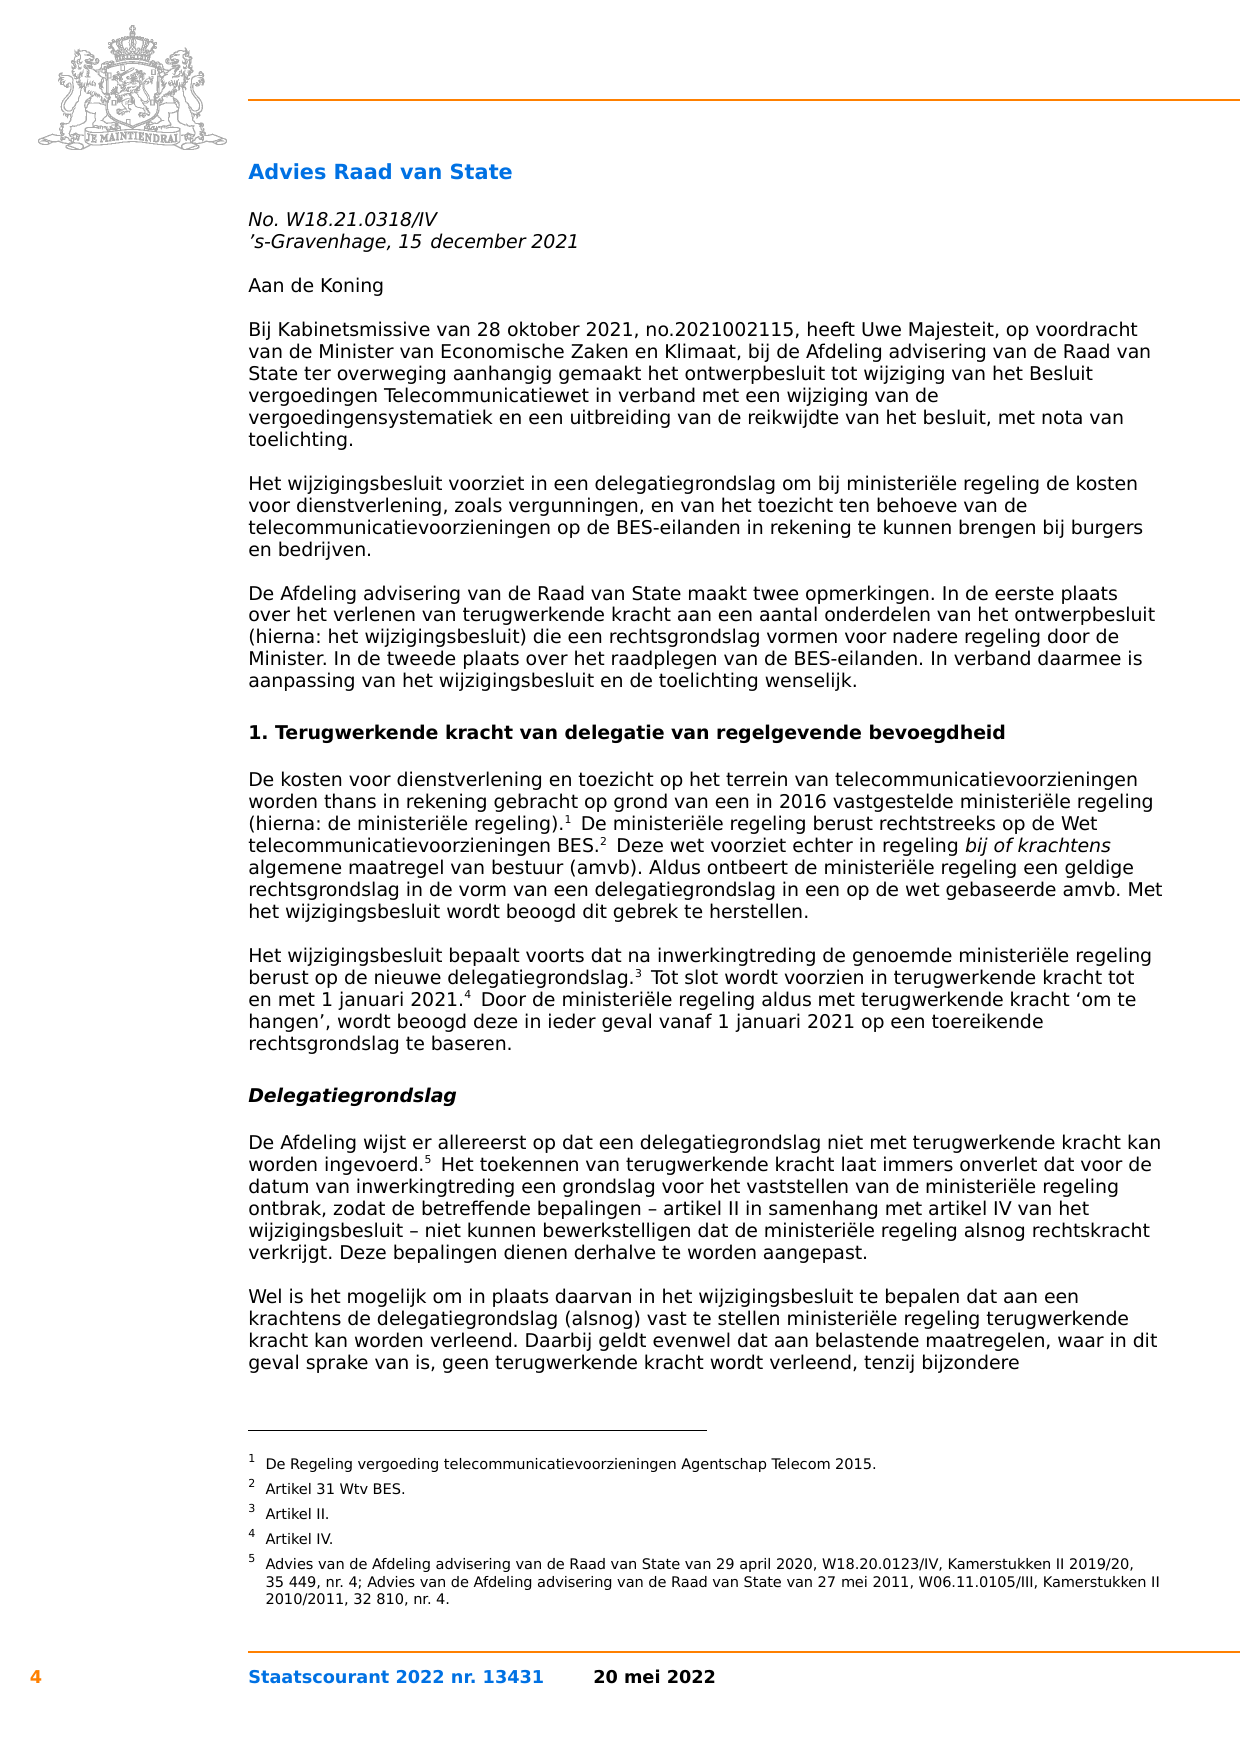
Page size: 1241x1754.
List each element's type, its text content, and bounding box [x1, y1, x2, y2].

subtitle Advies Raad van State [248, 160, 1163, 184]
text De kosten voor dienstverlening en toezicht op het terrein van telecommunicatievoorzieningen worden thans in rekening gebracht op grond van een in 2016 vastgestelde ministeriële regeling (hierna: de ministeriële regeling). De ministeriële regeling berust rechtstreeks op de Wet telecommunicatievoorzieningen BES. Deze wet voorziet echter in regeling bij of krachtens algemene maatregel van bestuur (amvb). Aldus ontbeert de ministeriële regeling een geldige rechtsgrondslag in de vorm van een delegatiegrondslag in een op de wet gebaseerde amvb. Met het wijzigingsbesluit wordt beoogd dit gebrek te herstellen. [248, 769, 1163, 923]
text No. W18.21.0318/IV [248, 209, 1163, 231]
text De Afdeling advisering van de Raad van State maakt twee opmerkingen. In de eerste plaats over het verlenen van terugwerkende kracht aan een aantal onderdelen van het ontwerpbesluit (hierna: het wijzigingsbesluit) die een rechtsgrondslag vormen voor nadere regeling door de Minister. In de tweede plaats over het raadplegen van de BES-eilanden. In verband daarmee is aanpassing van het wijzigingsbesluit en de toelichting wenselijk. [248, 582, 1163, 692]
text Artikel 31 Wtv BES. [248, 1477, 1163, 1499]
text Het wijzigingsbesluit bepaalt voorts dat na inwerkingtreding de genoemde ministeriële regeling berust op de nieuwe delegatiegrondslag. Tot slot wordt voorzien in terugwerkende kracht tot en met 1 januari 2021. Door de ministeriële regeling aldus met terugwerkende kracht ‘om te hangen’, wordt beoogd deze in ieder geval vanaf 1 januari 2021 op een toereikende rechtsgrondslag te baseren. [248, 945, 1163, 1055]
subtitle 1. Terugwerkende kracht van delegatie van regelgevende bevoegdheid [248, 722, 1163, 744]
subtitle Delegatiegrondslag [248, 1085, 1163, 1107]
text Artikel II. [248, 1502, 1163, 1524]
text Aan de Koning [248, 275, 1163, 297]
text ’s-Gravenhage, 15 december 2021 [248, 231, 1163, 253]
text Artikel IV. [248, 1527, 1163, 1549]
text Wel is het mogelijk om in plaats daarvan in het wijzigingsbesluit te bepalen dat aan een krachtens de delegatiegrondslag (alsnog) vast te stellen ministeriële regeling terugwerkende kracht kan worden verleend. Daarbij geldt evenwel dat aan belastende maatregelen, waar in dit geval sprake van is, geen terugwerkende kracht wordt verleend, tenzij bijzondere [248, 1286, 1163, 1373]
text Advies van de Afdeling advisering van de Raad van State van 29 april 2020, W18.20.0123/IV, Kamerstukken II 2019/20, 35 449, nr. 4; Advies van de Afdeling advisering van de Raad van State van 27 mei 2011, W06.11.0105/III, Kamerstukken II 2010/2011, 32 810, nr. 4. [248, 1552, 1163, 1608]
text De Regeling vergoeding telecommunicatievoorzieningen Agentschap Telecom 2015. [248, 1452, 1163, 1474]
picture [38, 25, 227, 150]
text Bij Kabinetsmissive van 28 oktober 2021, no.2021002115, heeft Uwe Majesteit, op voordracht van de Minister van Economische Zaken en Klimaat, bij de Afdeling advisering van de Raad van State ter overweging aanhangig gemaakt het ontwerpbesluit tot wijziging van het Besluit vergoedingen Telecommunicatiewet in verband met een wijziging van de vergoedingensystematiek en een uitbreiding van de reikwijdte van het besluit, met nota van toelichting. [248, 319, 1163, 451]
text Het wijzigingsbesluit voorziet in een delegatiegrondslag om bij ministeriële regeling de kosten voor dienstverlening, zoals vergunningen, en van het toezicht ten behoeve van de telecommunicatievoorzieningen op de BES-eilanden in rekening te kunnen brengen bij burgers en bedrijven. [248, 473, 1163, 561]
text De Afdeling wijst er allereerst op dat een delegatiegrondslag niet met terugwerkende kracht kan worden ingevoerd. Het toekennen van terugwerkende kracht laat immers onverlet dat voor de datum van inwerkingtreding een grondslag voor het vaststellen van de ministeriële regeling ontbrak, zodat de betreffende bepalingen – artikel II in samenhang met artikel IV van het wijzigingsbesluit – niet kunnen bewerkstelligen dat de ministeriële regeling alsnog rechtskracht verkrijgt. Deze bepalingen dienen derhalve te worden aangepast. [248, 1132, 1163, 1264]
